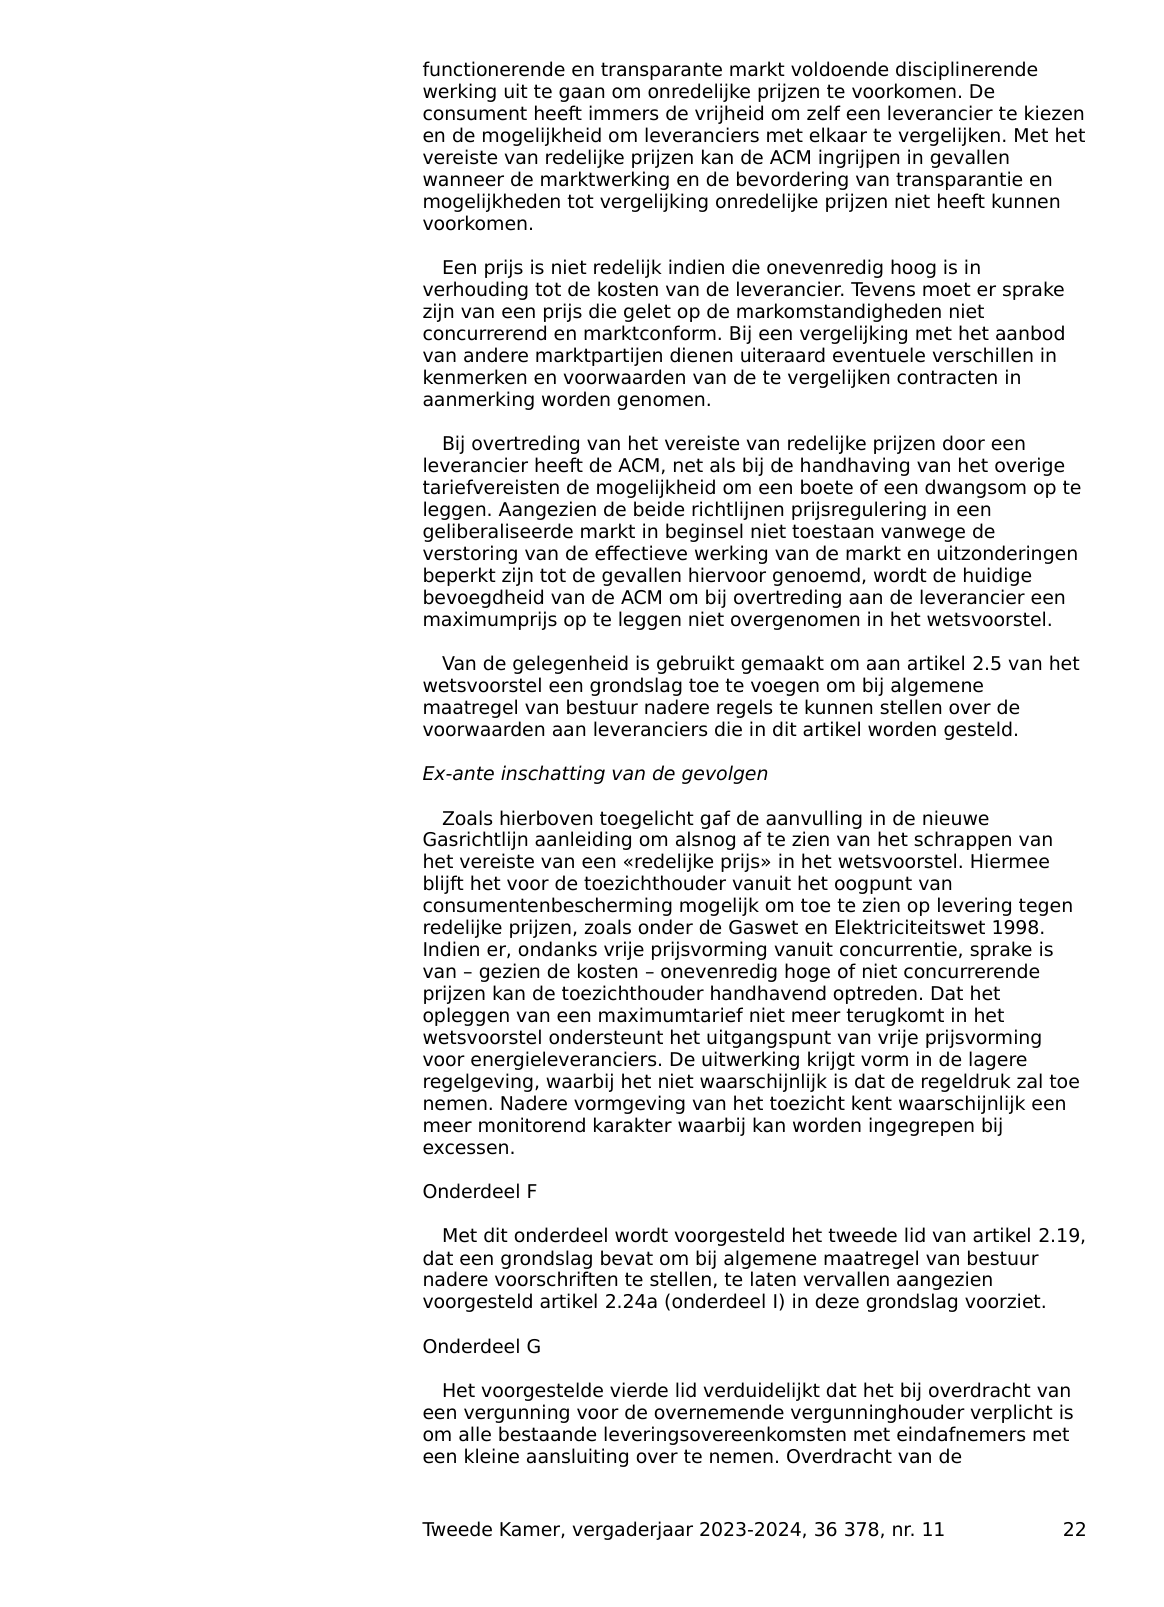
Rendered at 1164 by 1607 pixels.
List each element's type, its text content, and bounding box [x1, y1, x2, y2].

text Met dit onderdeel wordt voorgesteld het tweede lid van artikel 2.19, dat een grondslag bevat om bij algemene maatregel van bestuur nadere voorschriften te stellen, te laten vervallen aangezien voorgesteld artikel 2.24a (onderdeel I) in deze grondslag voorziet. [422, 1225, 1087, 1313]
text Het voorgestelde vierde lid verduidelijkt dat het bij overdracht van een vergunning voor de overnemende vergunninghouder verplicht is om alle bestaande leveringsovereenkomsten met eindafnemers met een kleine aansluiting over te nemen. Overdracht van de [422, 1380, 1087, 1468]
subtitle Ex-ante inschatting van de gevolgen [422, 763, 1087, 785]
text functionerende en transparante markt voldoende disciplinerende werking uit te gaan om onredelijke prijzen te voorkomen. De consument heeft immers de vrijheid om zelf een leverancier te kiezen en de mogelijkheid om leveranciers met elkaar te vergelijken. Met het vereiste van redelijke prijzen kan de ACM ingrijpen in gevallen wanneer de marktwerking en de bevordering van transparantie en mogelijkheden tot vergelijking onredelijke prijzen niet heeft kunnen voorkomen. [422, 59, 1087, 235]
text Van de gelegenheid is gebruikt gemaakt om aan artikel 2.5 van het wetsvoorstel een grondslag toe te voegen om bij algemene maatregel van bestuur nadere regels te kunnen stellen over de voorwaarden aan leveranciers die in dit artikel worden gesteld. [422, 653, 1087, 741]
text Bij overtreding van het vereiste van redelijke prijzen door een leverancier heeft de ACM, net als bij de handhaving van het overige tariefvereisten de mogelijkheid om een boete of een dwangsom op te leggen. Aangezien de beide richtlijnen prijsregulering in een geliberaliseerde markt in beginsel niet toestaan vanwege de verstoring van de effectieve werking van de markt en uitzonderingen beperkt zijn tot de gevallen hiervoor genoemd, wordt de huidige bevoegdheid van de ACM om bij overtreding aan de leverancier een maximumprijs op te leggen niet overgenomen in het wetsvoorstel. [422, 433, 1087, 631]
text Zoals hierboven toegelicht gaf de aanvulling in de nieuwe Gasrichtlijn aanleiding om alsnog af te zien van het schrappen van het vereiste van een «redelijke prijs» in het wetsvoorstel. Hiermee blijft het voor de toezichthouder vanuit het oogpunt van consumentenbescherming mogelijk om toe te zien op levering tegen redelijke prijzen, zoals onder de Gaswet en Elektriciteitswet 1998. Indien er, ondanks vrije prijsvorming vanuit concurrentie, sprake is van – gezien de kosten – onevenredig hoge of niet concurrerende prijzen kan de toezichthouder handhavend optreden. Dat het opleggen van een maximumtarief niet meer terugkomt in het wetsvoorstel ondersteunt het uitgangspunt van vrije prijsvorming voor energieleveranciers. De uitwerking krijgt vorm in de lagere regelgeving, waarbij het niet waarschijnlijk is dat de regeldruk zal toe nemen. Nadere vormgeving van het toezicht kent waarschijnlijk een meer monitorend karakter waarbij kan worden ingegrepen bij excessen. [422, 807, 1087, 1159]
subtitle Onderdeel F [422, 1181, 1087, 1203]
text Een prijs is niet redelijk indien die onevenredig hoog is in verhouding tot de kosten van de leverancier. Tevens moet er sprake zijn van een prijs die gelet op de markomstandigheden niet concurrerend en marktconform. Bij een vergelijking met het aanbod van andere marktpartijen dienen uiteraard eventuele verschillen in kenmerken en voorwaarden van de te vergelijken contracten in aanmerking worden genomen. [422, 257, 1087, 411]
subtitle Onderdeel G [422, 1336, 1087, 1357]
